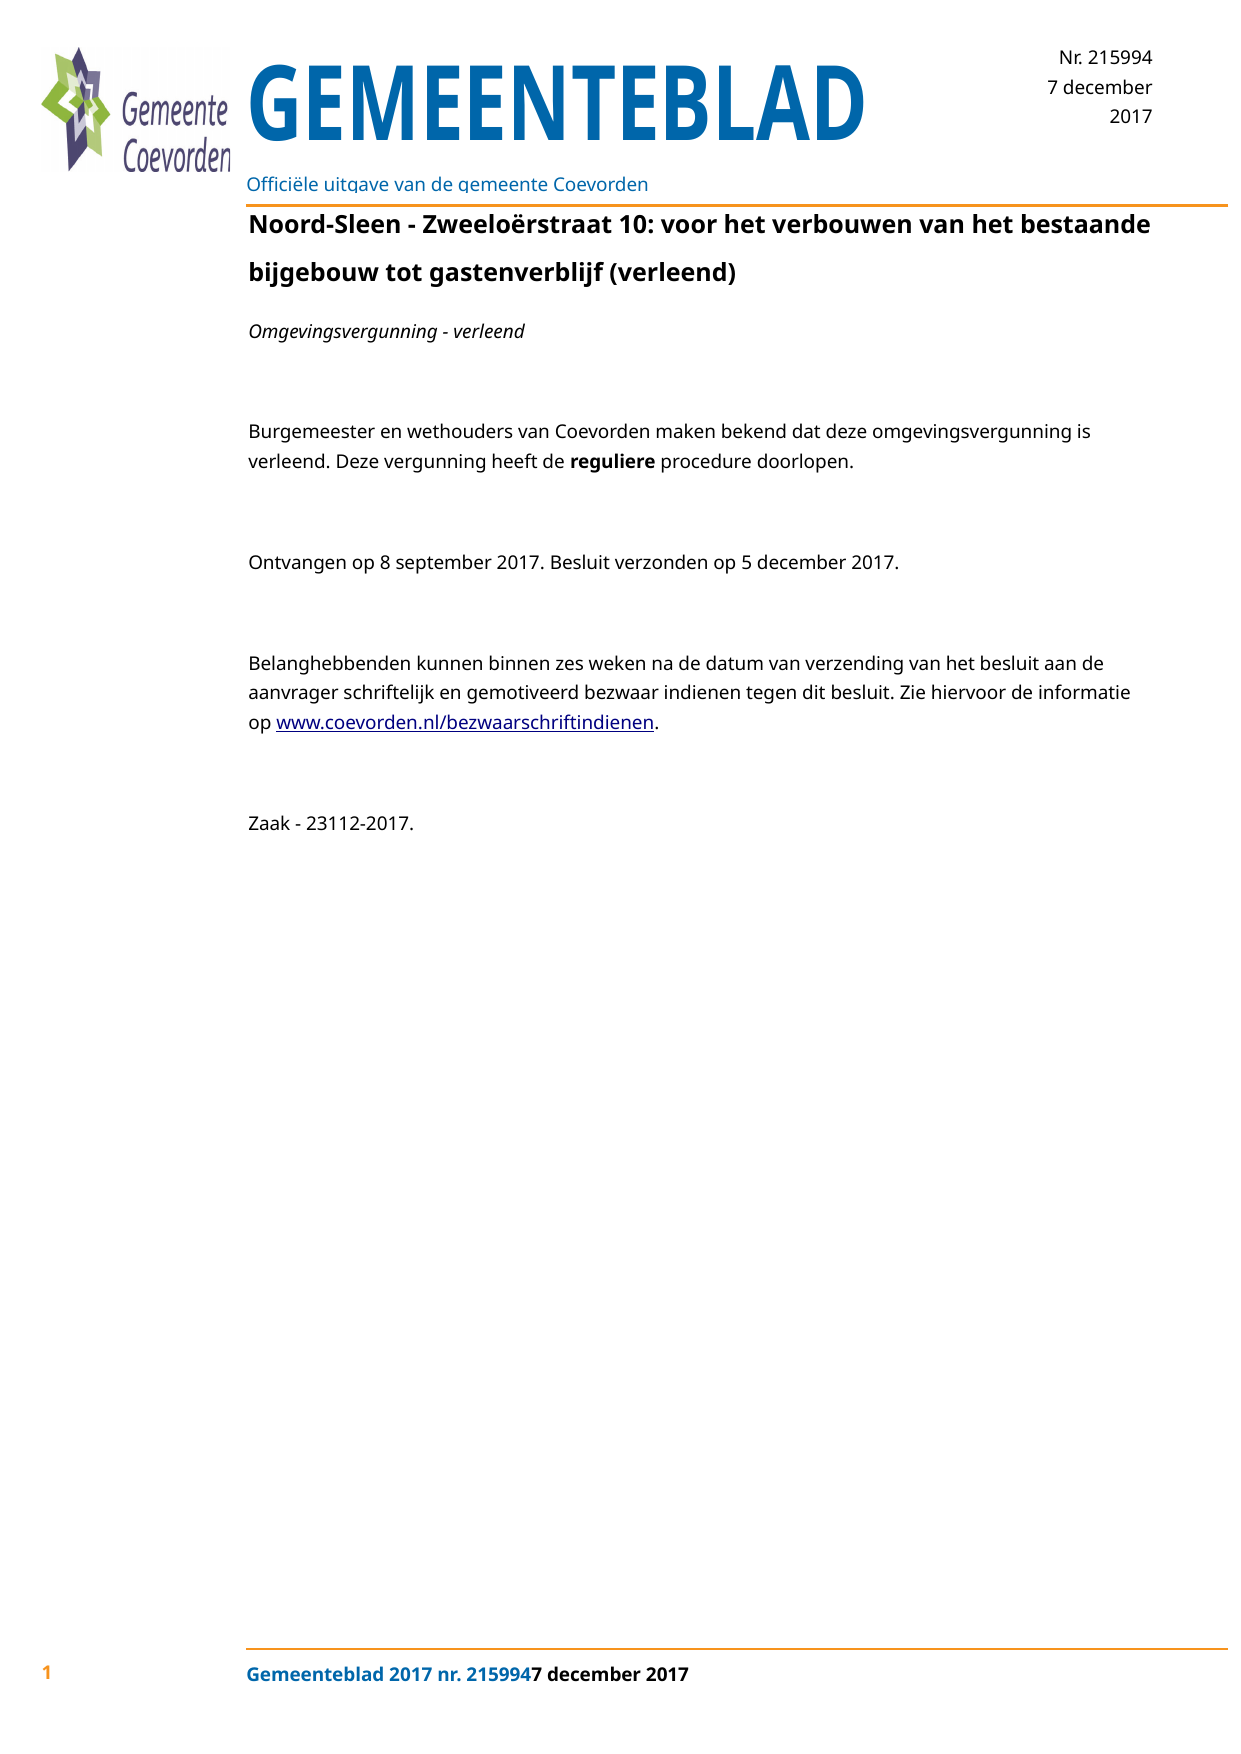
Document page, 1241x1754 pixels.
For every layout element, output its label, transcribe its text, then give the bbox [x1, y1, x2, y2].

picture [41, 47, 231, 172]
text Noord-Sleen - Zweeloërstraat 10: voor het verbouwen van het bestaande bijgebouw tot gastenverblijf (verleend) [248, 207, 1152, 288]
text Omgevingsvergunning - verleend [248, 318, 1152, 344]
text Belanghebbenden kunnen binnen zes weken na de datum van verzending van het besluit aan de aanvrager schriftelijk en gemotiveerd bezwaar indienen tegen dit besluit. Zie hiervoor de informatie op www.coevorden.nl/bezwaarschriftindienen. [248, 650, 1152, 735]
text Burgemeester en wethouders van Coevorden maken bekend dat deze omgevingsvergunning is verleend. Deze vergunning heeft de reguliere procedure doorlopen. [248, 419, 1152, 474]
text Zaak - 23112-2017. [248, 810, 1152, 836]
text Ontvangen op 8 september 2017. Besluit verzonden op 5 december 2017. [248, 549, 1152, 575]
